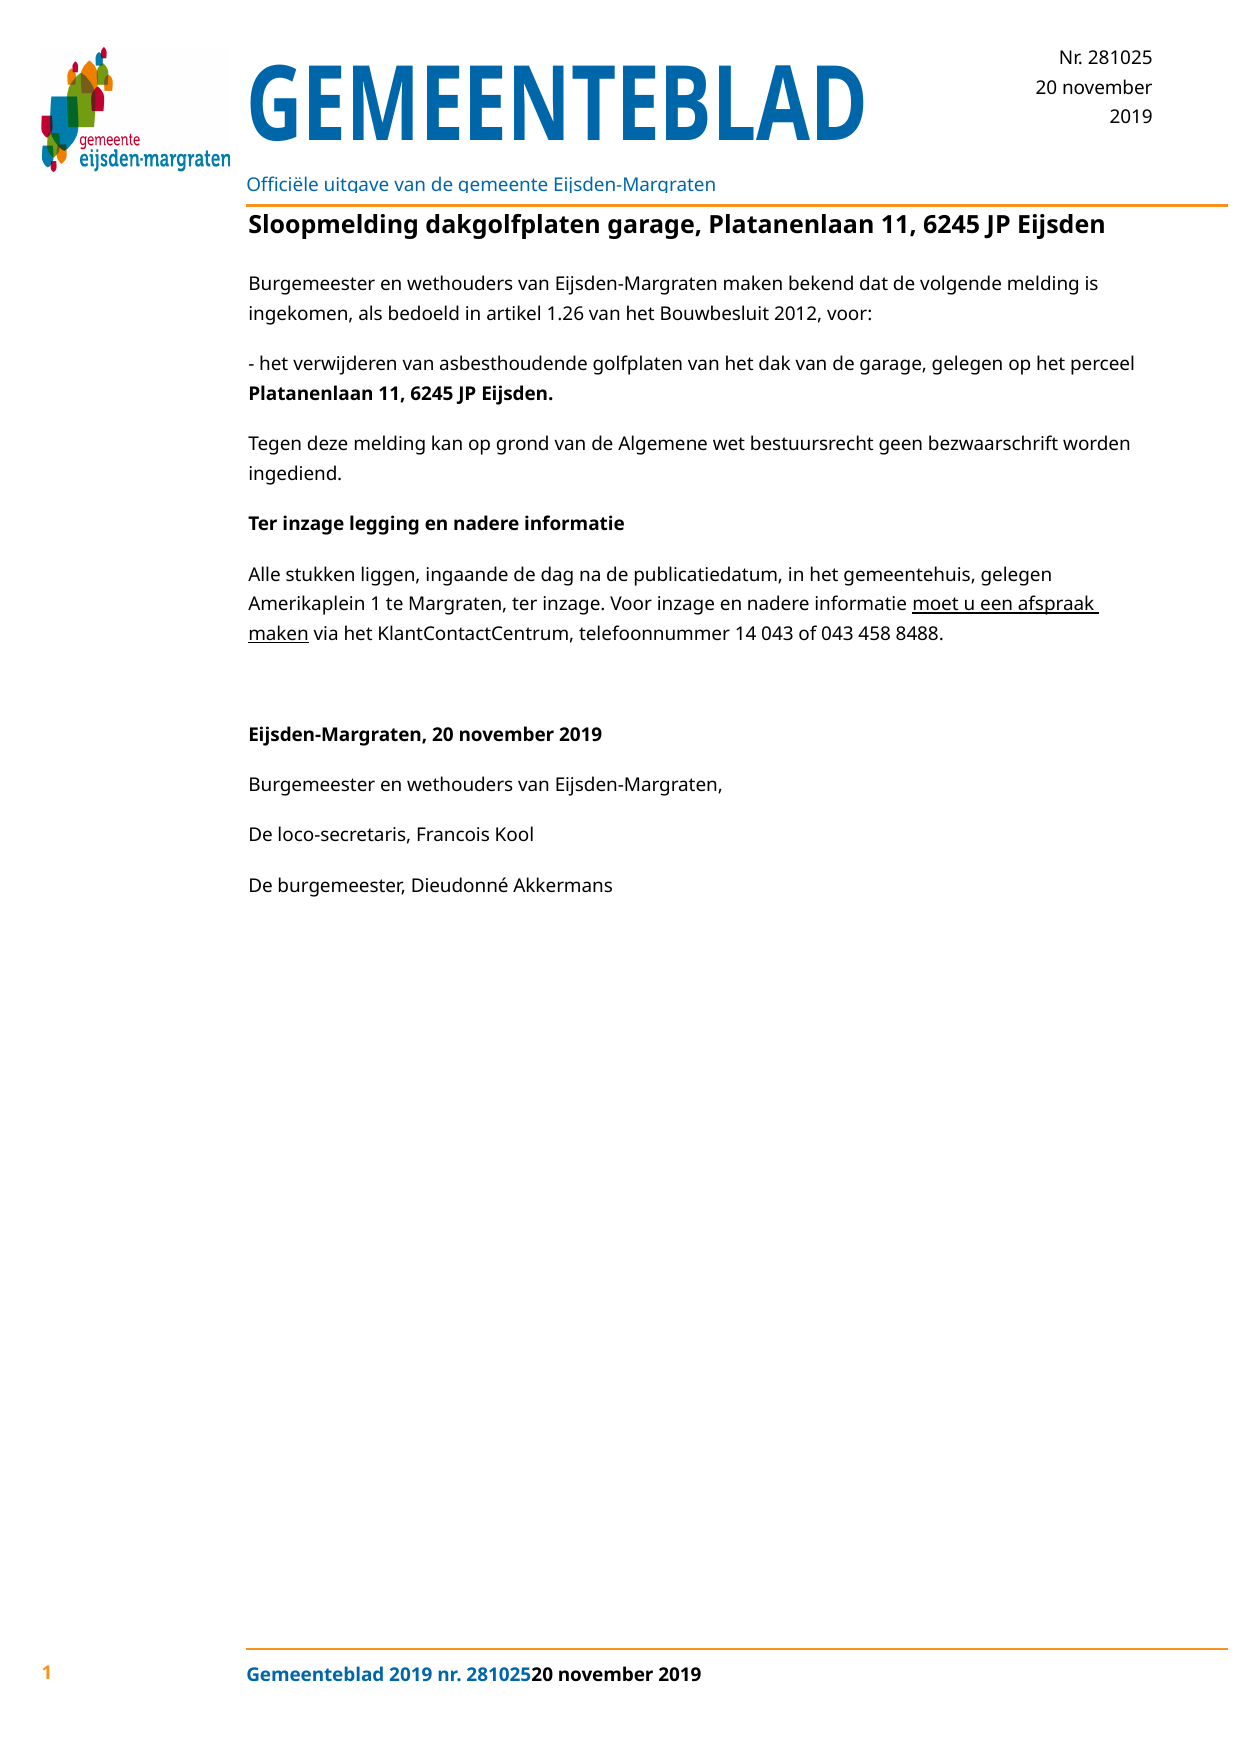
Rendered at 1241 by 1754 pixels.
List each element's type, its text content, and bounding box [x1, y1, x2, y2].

picture [41, 47, 231, 172]
text Sloopmelding dakgolfplaten garage, Platanenlaan 11, 6245 JP Eijsden [248, 207, 1152, 241]
text Burgemeester en wethouders van Eijsden-Margraten maken bekend dat de volgende melding is ingekomen, als bedoeld in artikel 1.26 van het Bouwbesluit 2012, voor: [248, 270, 1152, 326]
text De burgemeester, Dieudonné Akkermans [248, 872, 1152, 898]
text - het verwijderen van asbesthoudende golfplaten van het dak van de garage, gelegen op het perceel Platanenlaan 11, 6245 JP Eijsden. [248, 350, 1152, 406]
text Tegen deze melding kan op grond van de Algemene wet bestuursrecht geen bezwaarschrift worden ingediend. [248, 430, 1152, 486]
text Ter inzage legging en nadere informatie [248, 510, 1152, 536]
text Eijsden-Margraten, 20 november 2019 [248, 721, 1152, 746]
text Burgemeester en wethouders van Eijsden-Margraten, [248, 771, 1152, 797]
text Alle stukken liggen, ingaande de dag na de publicatiedatum, in het gemeentehuis, gelegen Amerikaplein 1 te Margraten, ter inzage. Voor inzage en nadere informatie moet u een afspraak maken via het KlantContactCentrum, telefoonnummer 14 043 of 043 458 8488. [248, 561, 1152, 646]
text De loco-secretaris, Francois Kool [248, 822, 1152, 847]
